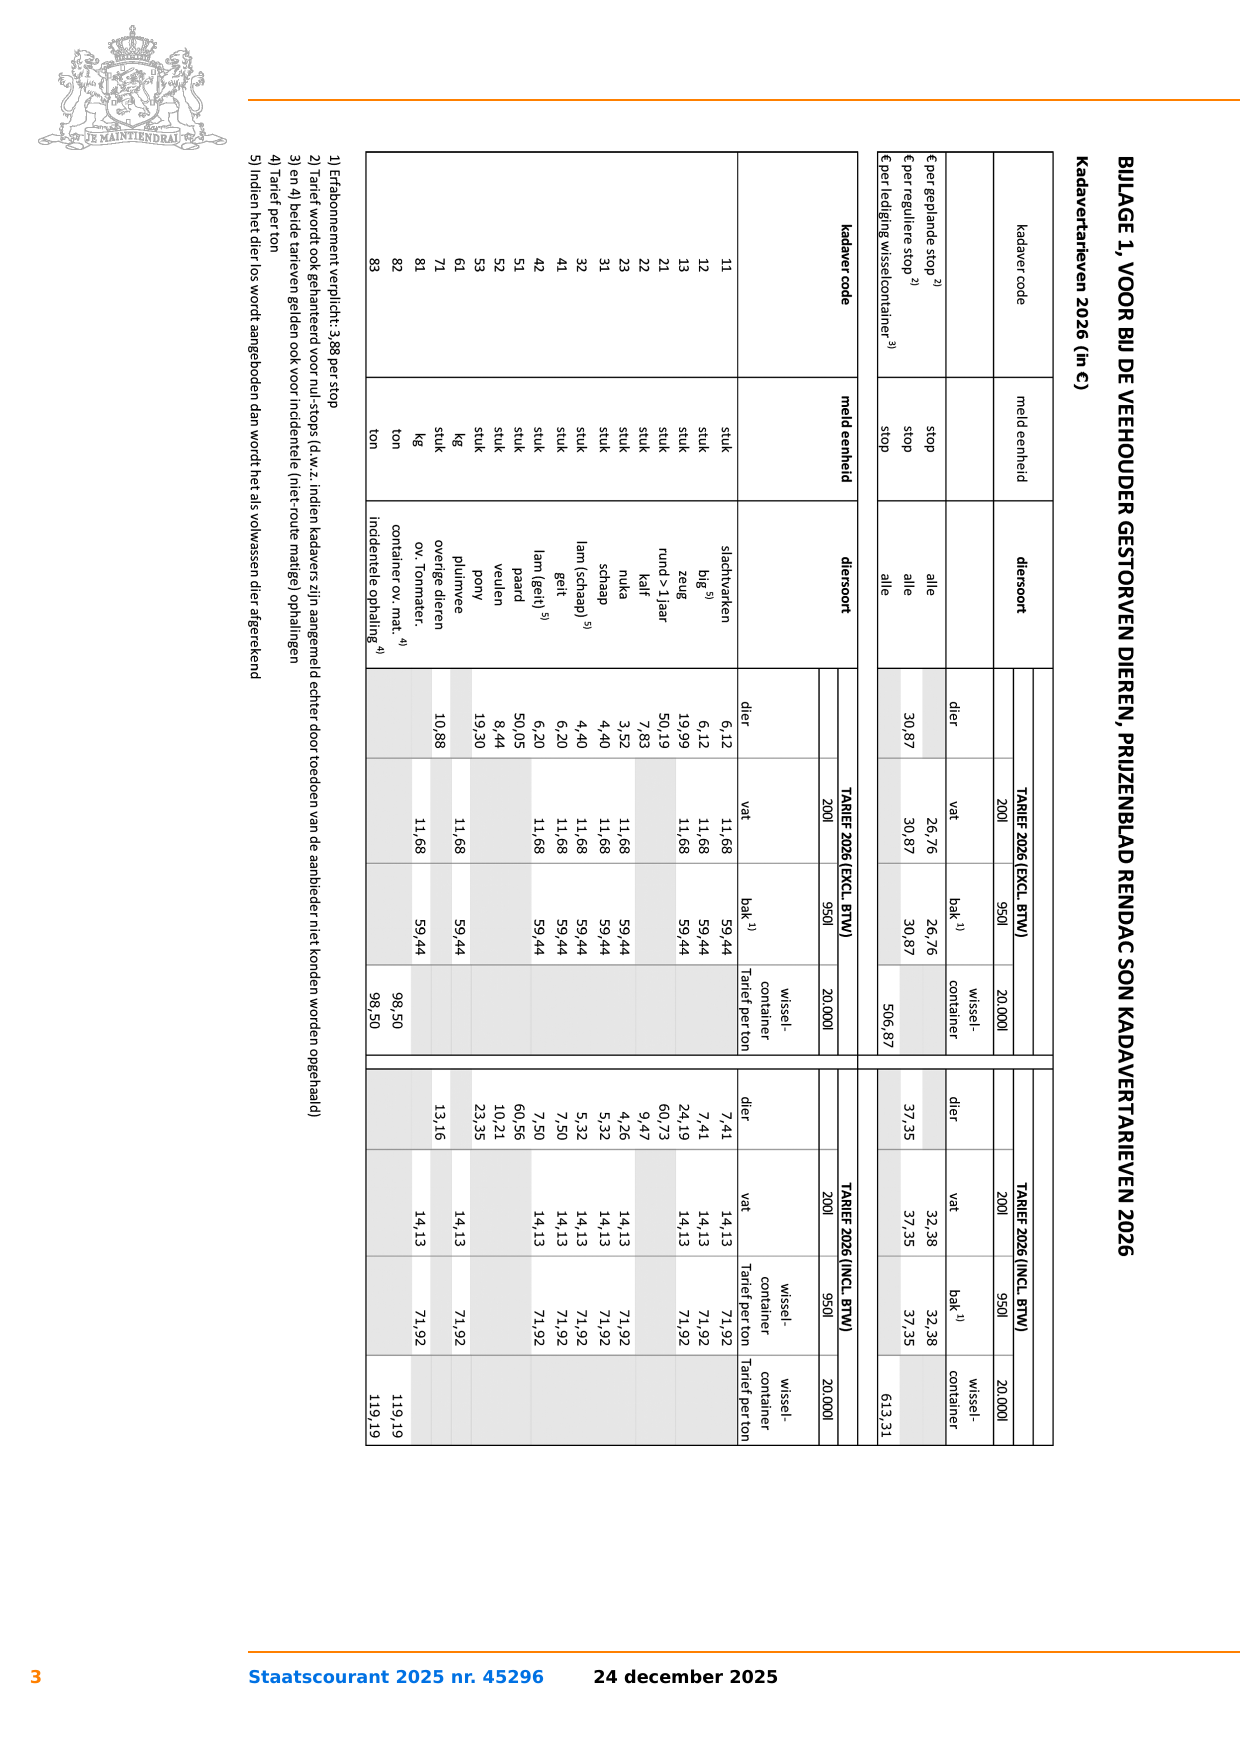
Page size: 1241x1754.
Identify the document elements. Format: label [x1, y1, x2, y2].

picture [248, 151, 1134, 1446]
picture [38, 25, 227, 150]
